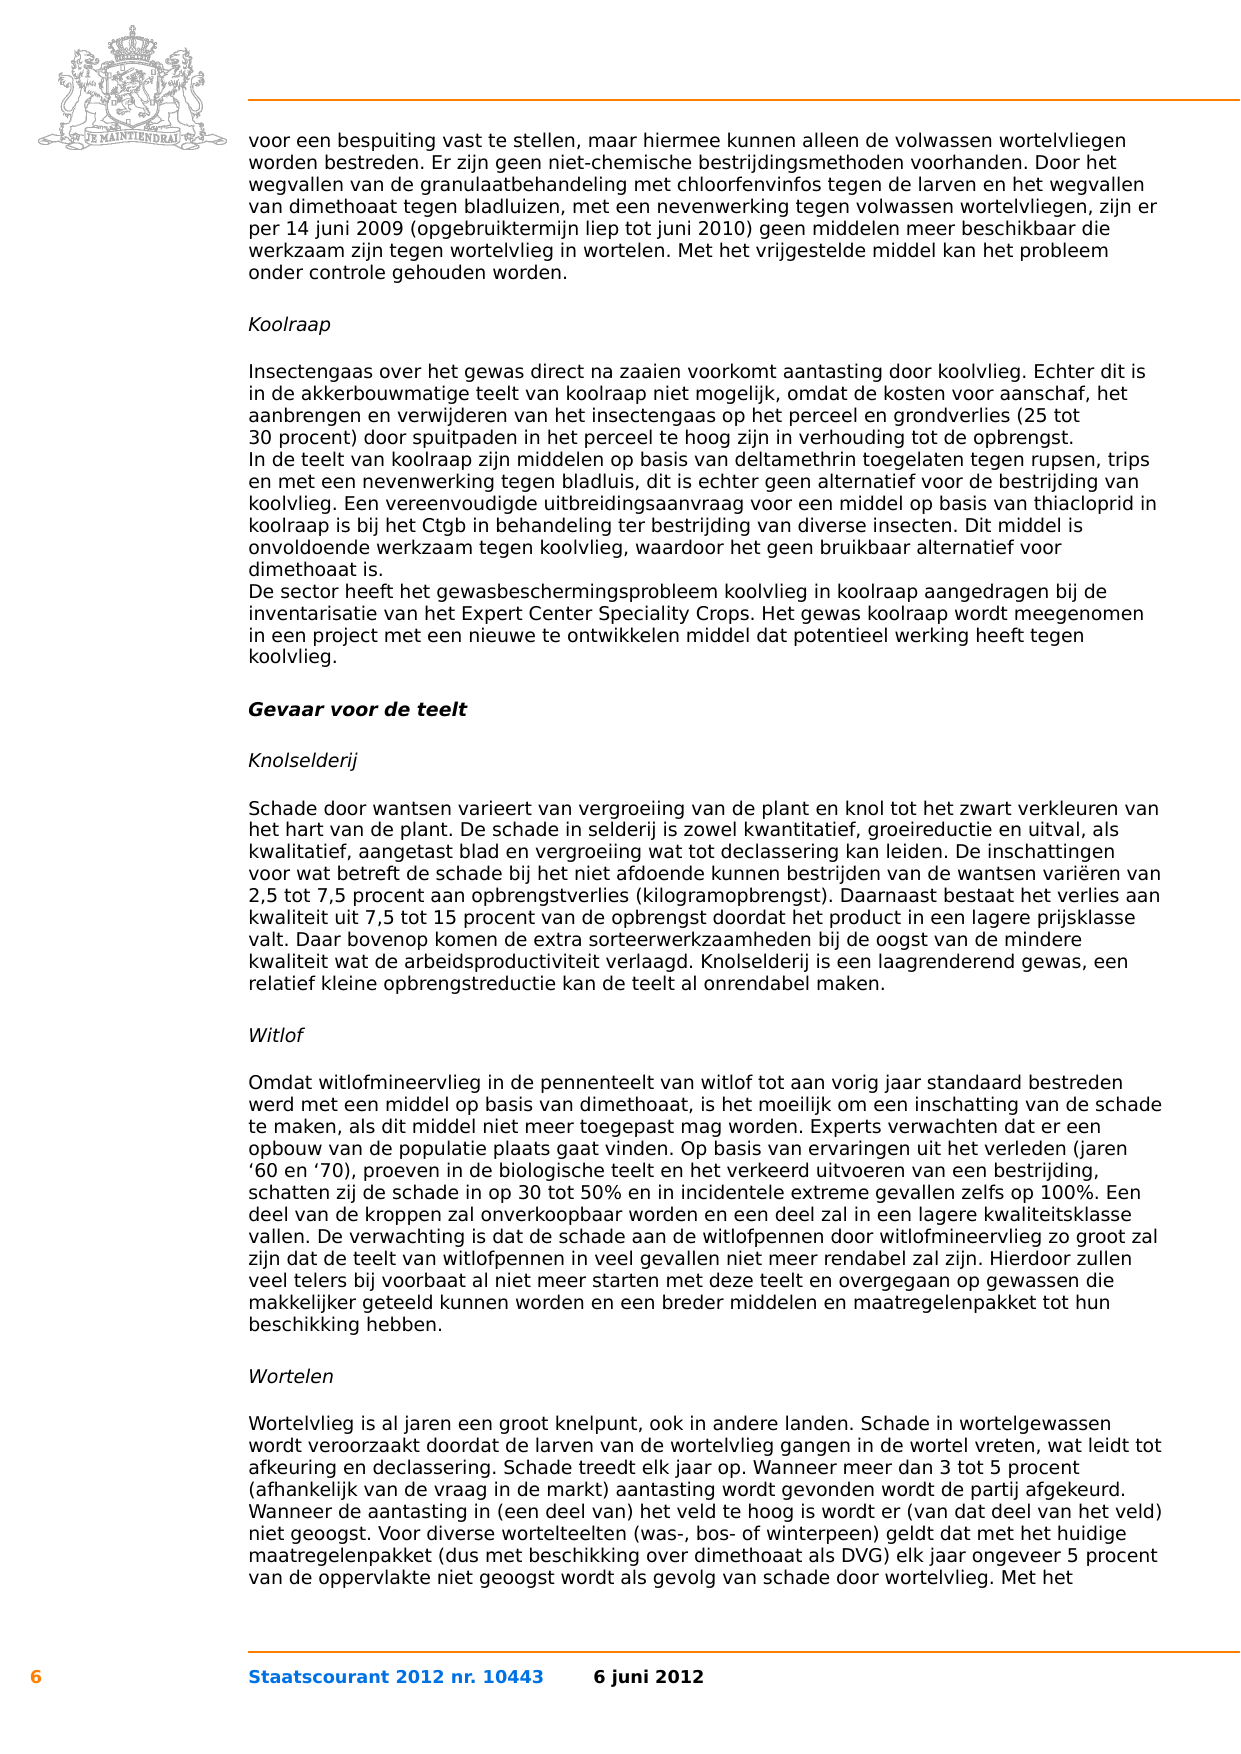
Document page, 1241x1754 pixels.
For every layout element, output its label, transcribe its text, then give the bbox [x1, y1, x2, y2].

text Wortelvlieg is al jaren een groot knelpunt, ook in andere landen. Schade in wortelgewassen wordt veroorzaakt doordat de larven van de wortelvlieg gangen in de wortel vreten, wat leidt tot afkeuring en declassering. Schade treedt elk jaar op. Wanneer meer dan 3 tot 5 procent (afhankelijk van de vraag in de markt) aantasting wordt gevonden wordt de partij afgekeurd. Wanneer de aantasting in (een deel van) het veld te hoog is wordt er (van dat deel van het veld) niet geoogst. Voor diverse wortelteelten (was-, bos- of winterpeen) geldt dat met het huidige maatregelenpakket (dus met beschikking over dimethoaat als DVG) elk jaar ongeveer 5 procent van de oppervlakte niet geoogst wordt als gevolg van schade door wortelvlieg. Met het [248, 1413, 1163, 1589]
text Insectengaas over het gewas direct na zaaien voorkomt aantasting door koolvlieg. Echter dit is in de akkerbouwmatige teelt van koolraap niet mogelijk, omdat de kosten voor aanschaf, het aanbrengen en verwijderen van het insectengaas op het perceel en grondverlies (25 tot 30 procent) door spuitpaden in het perceel te hoog zijn in verhouding tot de opbrengst. [248, 361, 1163, 449]
picture [38, 25, 227, 150]
subtitle Gevaar voor de teelt [248, 698, 1163, 720]
text voor een bespuiting vast te stellen, maar hiermee kunnen alleen de volwassen wortelvliegen worden bestreden. Er zijn geen niet-chemische bestrijdingsmethoden voorhanden. Door het wegvallen van de granulaatbehandeling met chloorfenvinfos tegen de larven en het wegvallen van dimethoaat tegen bladluizen, met een nevenwerking tegen volwassen wortelvliegen, zijn er per 14 juni 2009 (opgebruiktermijn liep tot juni 2010) geen middelen meer beschikbaar die werkzaam zijn tegen wortelvlieg in wortelen. Met het vrijgestelde middel kan het probleem onder controle gehouden worden. [248, 130, 1163, 284]
text Omdat witlofmineervlieg in de pennenteelt van witlof tot aan vorig jaar standaard bestreden werd met een middel op basis van dimethoaat, is het moeilijk om een inschatting van de schade te maken, als dit middel niet meer toegepast mag worden. Experts verwachten dat er een opbouw van de populatie plaats gaat vinden. Op basis van ervaringen uit het verleden (jaren ‘60 en ‘70), proeven in de biologische teelt en het verkeerd uitvoeren van een bestrijding, schatten zij de schade in op 30 tot 50% en in incidentele extreme gevallen zelfs op 100%. Een deel van de kroppen zal onverkoopbaar worden en een deel zal in een lagere kwaliteitsklasse vallen. De verwachting is dat de schade aan de witlofpennen door witlofmineervlieg zo groot zal zijn dat de teelt van witlofpennen in veel gevallen niet meer rendabel zal zijn. Hierdoor zullen veel telers bij voorbaat al niet meer starten met deze teelt en overgegaan op gewassen die makkelijker geteeld kunnen worden en een breder middelen en maatregelenpakket tot hun beschikking hebben. [248, 1072, 1163, 1336]
subtitle Knolselderij [248, 750, 1163, 772]
text De sector heeft het gewasbeschermingsprobleem koolvlieg in koolraap aangedragen bij de inventarisatie van het Expert Center Speciality Crops. Het gewas koolraap wordt meegenomen in een project met een nieuwe te ontwikkelen middel dat potentieel werking heeft tegen koolvlieg. [248, 581, 1163, 668]
subtitle Wortelen [248, 1366, 1163, 1388]
subtitle Koolraap [248, 314, 1163, 336]
text In de teelt van koolraap zijn middelen op basis van deltamethrin toegelaten tegen rupsen, trips en met een nevenwerking tegen bladluis, dit is echter geen alternatief voor de bestrijding van koolvlieg. Een vereenvoudigde uitbreidingsaanvraag voor een middel op basis van thiacloprid in koolraap is bij het Ctgb in behandeling ter bestrijding van diverse insecten. Dit middel is onvoldoende werkzaam tegen koolvlieg, waardoor het geen bruikbaar alternatief voor dimethoaat is. [248, 449, 1163, 581]
subtitle Witlof [248, 1025, 1163, 1047]
text Schade door wantsen varieert van vergroeiing van de plant en knol tot het zwart verkleuren van het hart van de plant. De schade in selderij is zowel kwantitatief, groeireductie en uitval, als kwalitatief, aangetast blad en vergroeiing wat tot declassering kan leiden. De inschattingen voor wat betreft de schade bij het niet afdoende kunnen bestrijden van de wantsen variëren van 2,5 tot 7,5 procent aan opbrengstverlies (kilogramopbrengst). Daarnaast bestaat het verlies aan kwaliteit uit 7,5 tot 15 procent van de opbrengst doordat het product in een lagere prijsklasse valt. Daar bovenop komen de extra sorteerwerkzaamheden bij de oogst van de mindere kwaliteit wat de arbeidsproductiviteit verlaagd. Knolselderij is een laagrenderend gewas, een relatief kleine opbrengstreductie kan de teelt al onrendabel maken. [248, 797, 1163, 995]
